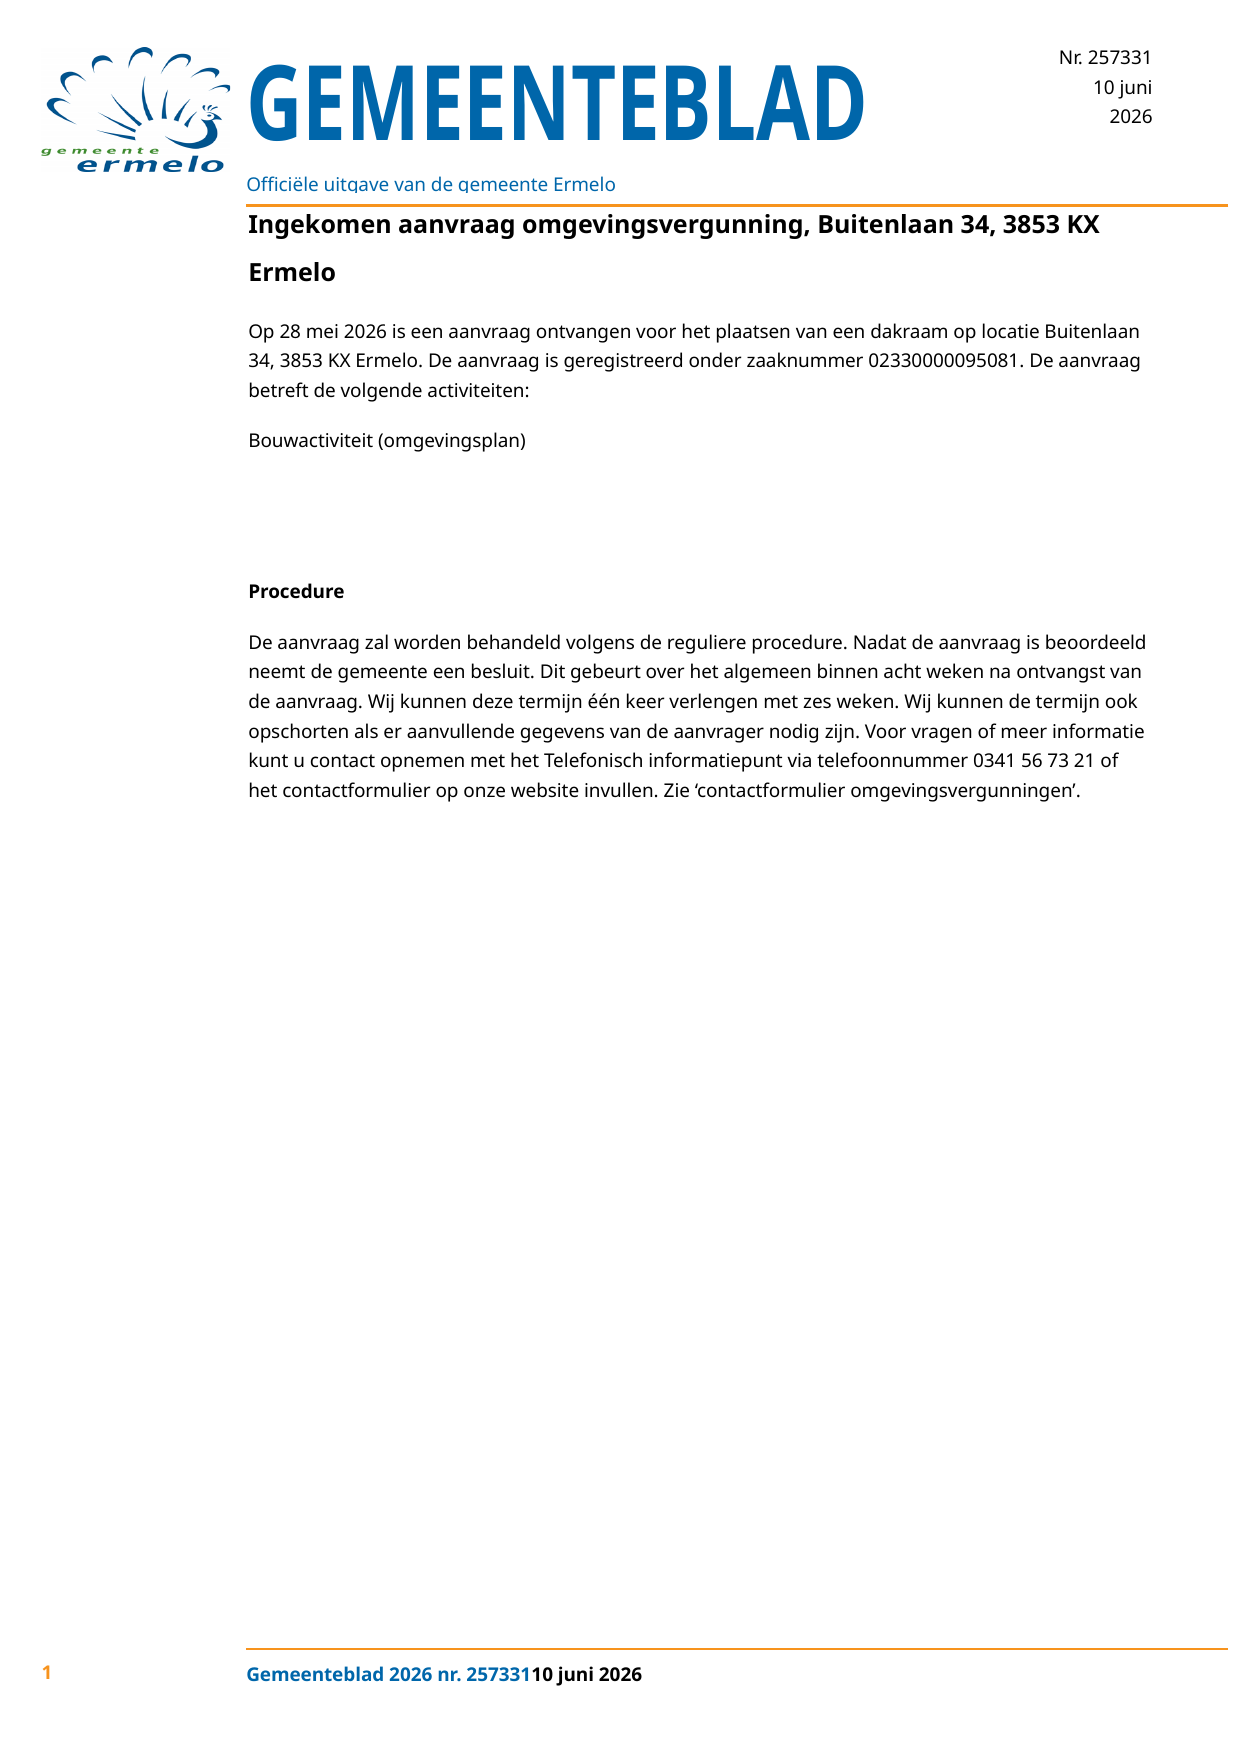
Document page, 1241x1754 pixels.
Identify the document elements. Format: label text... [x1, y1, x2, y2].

text Ingekomen aanvraag omgevingsvergunning, Buitenlaan 34, 3853 KX Ermelo [248, 207, 1152, 288]
text Op 28 mei 2026 is een aanvraag ontvangen voor het plaatsen van een dakraam op locatie Buitenlaan 34, 3853 KX Ermelo. De aanvraag is geregistreerd onder zaaknummer 02330000095081. De aanvraag betreft de volgende activiteiten: [248, 318, 1152, 403]
text De aanvraag zal worden behandeld volgens de reguliere procedure. Nadat de aanvraag is beoordeeld neemt de gemeente een besluit. Dit gebeurt over het algemeen binnen acht weken na ontvangst van de aanvraag. Wij kunnen deze termijn één keer verlengen met zes weken. Wij kunnen de termijn ook opschorten als er aanvullende gegevens van de aanvrager nodig zijn. Voor vragen of meer informatie kunt u contact opnemen met het Telefonisch informatiepunt via telefoonnummer 0341 56 73 21 of het contactformulier op onze website invullen. Zie ‘contactformulier omgevingsvergunningen’. [248, 629, 1152, 803]
picture [41, 47, 231, 172]
text Procedure [248, 579, 1152, 604]
text Bouwactiviteit (omgevingsplan) [248, 427, 1152, 453]
